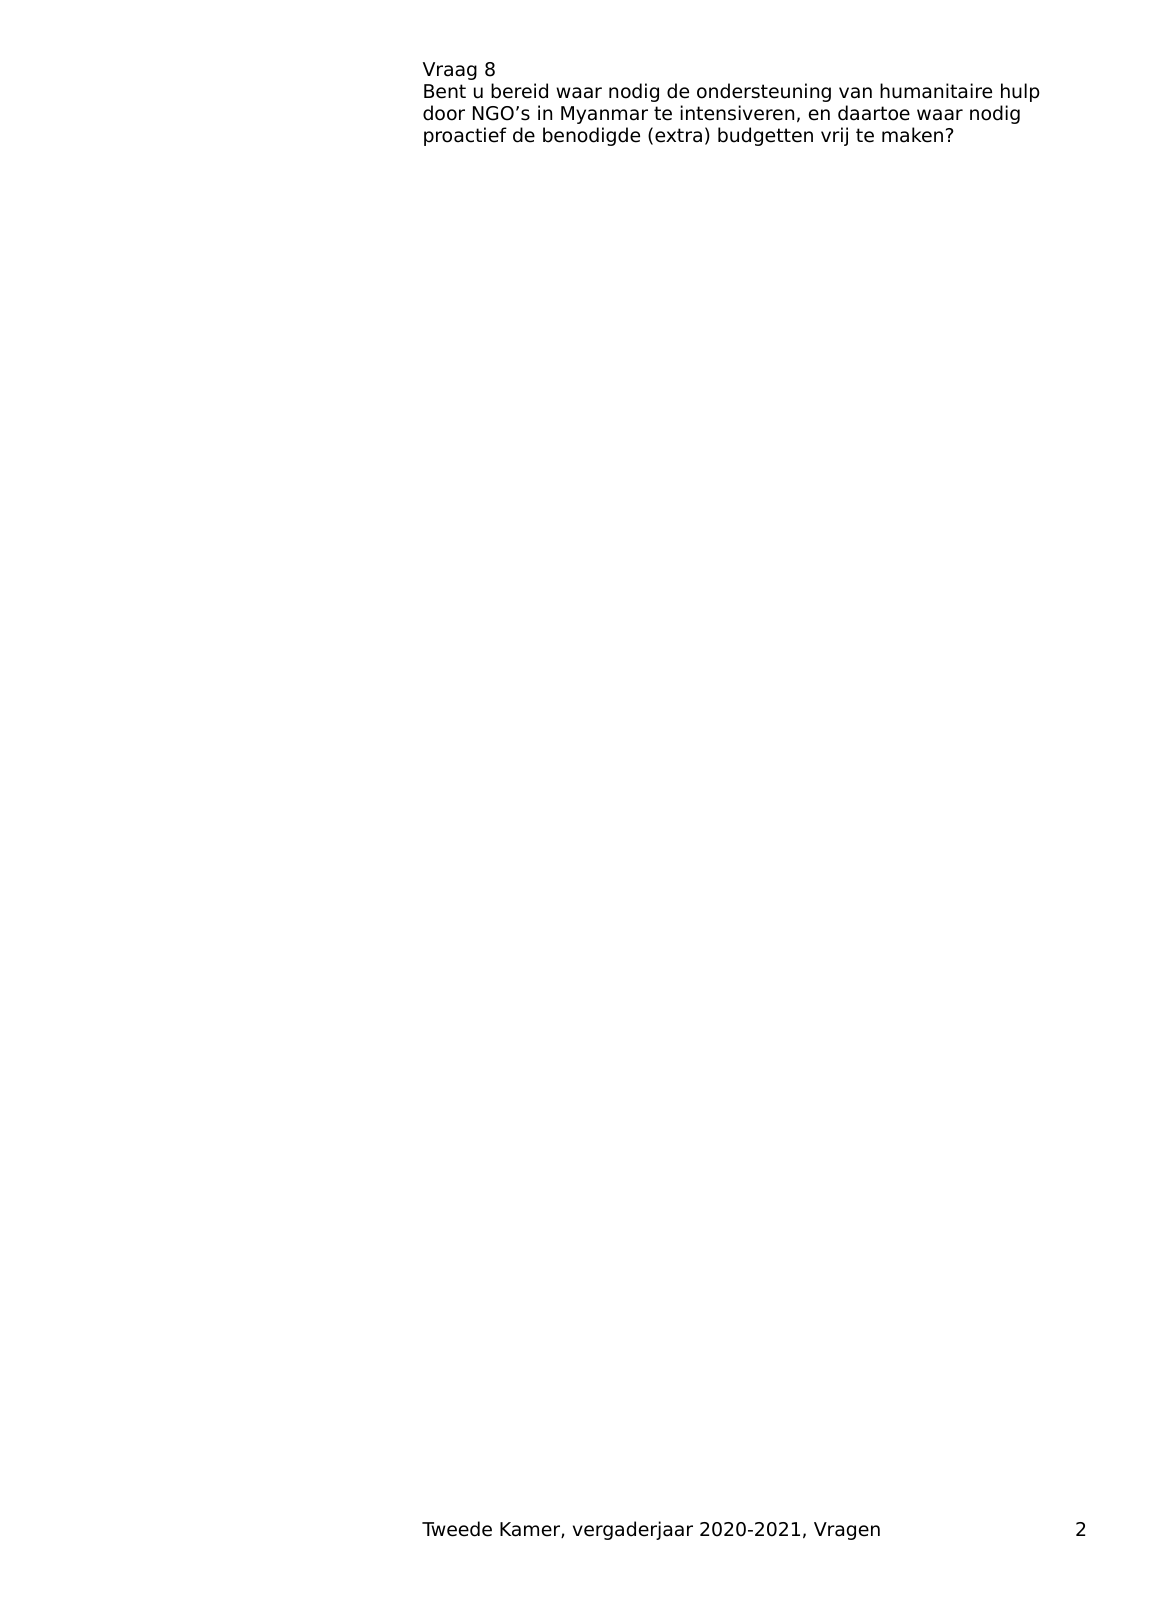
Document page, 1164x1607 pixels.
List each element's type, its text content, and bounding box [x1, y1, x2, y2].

text Bent u bereid waar nodig de ondersteuning van humanitaire hulp door NGO’s in Myanmar te intensiveren, en daartoe waar nodig proactief de benodigde (extra) budgetten vrij te maken? [422, 81, 1087, 147]
text Vraag 8 [422, 59, 1087, 81]
